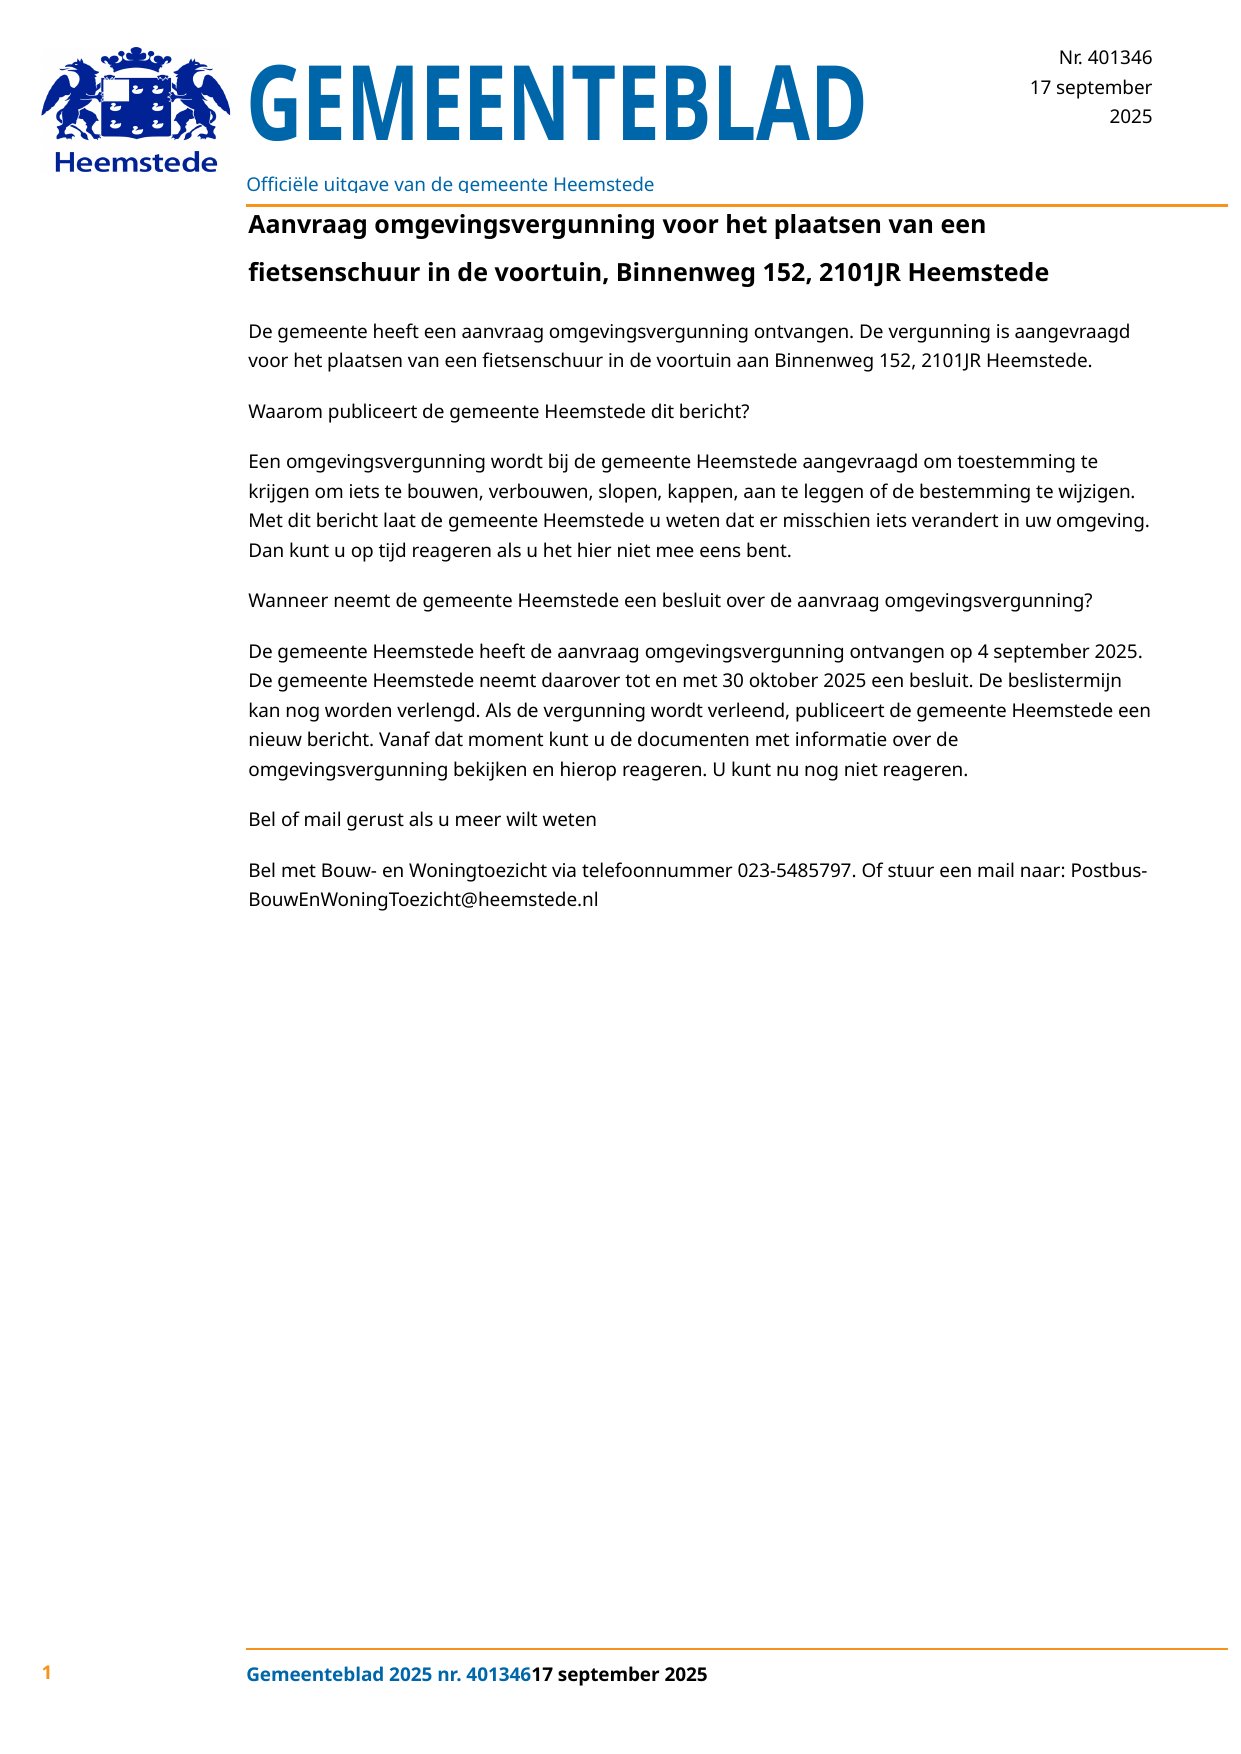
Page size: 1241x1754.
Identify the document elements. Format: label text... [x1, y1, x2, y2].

text De gemeente heeft een aanvraag omgevingsvergunning ontvangen. De vergunning is aangevraagd voor het plaatsen van een fietsenschuur in de voortuin aan Binnenweg 152, 2101JR Heemstede. [248, 318, 1152, 373]
picture [41, 47, 231, 172]
text Wanneer neemt de gemeente Heemstede een besluit over de aanvraag omgevingsvergunning? [248, 587, 1152, 613]
text Een omgevingsvergunning wordt bij de gemeente Heemstede aangevraagd om toestemming te krijgen om iets te bouwen, verbouwen, slopen, kappen, aan te leggen of de bestemming te wijzigen. Met dit bericht laat de gemeente Heemstede u weten dat er misschien iets verandert in uw omgeving. Dan kunt u op tijd reageren als u het hier niet mee eens bent. [248, 448, 1152, 563]
text Bel of mail gerust als u meer wilt weten [248, 807, 1152, 832]
text De gemeente Heemstede heeft de aanvraag omgevingsvergunning ontvangen op 4 september 2025. De gemeente Heemstede neemt daarover tot en met 30 oktober 2025 een besluit. De beslistermijn kan nog worden verlengd. Als de vergunning wordt verleend, publiceert de gemeente Heemstede een nieuw bericht. Vanaf dat moment kunt u de documenten met informatie over de omgevingsvergunning bekijken en hierop reageren. U kunt nu nog niet reageren. [248, 638, 1152, 782]
text Bel met Bouw- en Woningtoezicht via telefoonnummer 023-5485797. Of stuur een mail naar: Postbus-BouwEnWoningToezicht@heemstede.nl [248, 857, 1152, 912]
text Waarom publiceert de gemeente Heemstede dit bericht? [248, 398, 1152, 424]
text Aanvraag omgevingsvergunning voor het plaatsen van een fietsenschuur in de voortuin, Binnenweg 152, 2101JR Heemstede [248, 207, 1152, 288]
